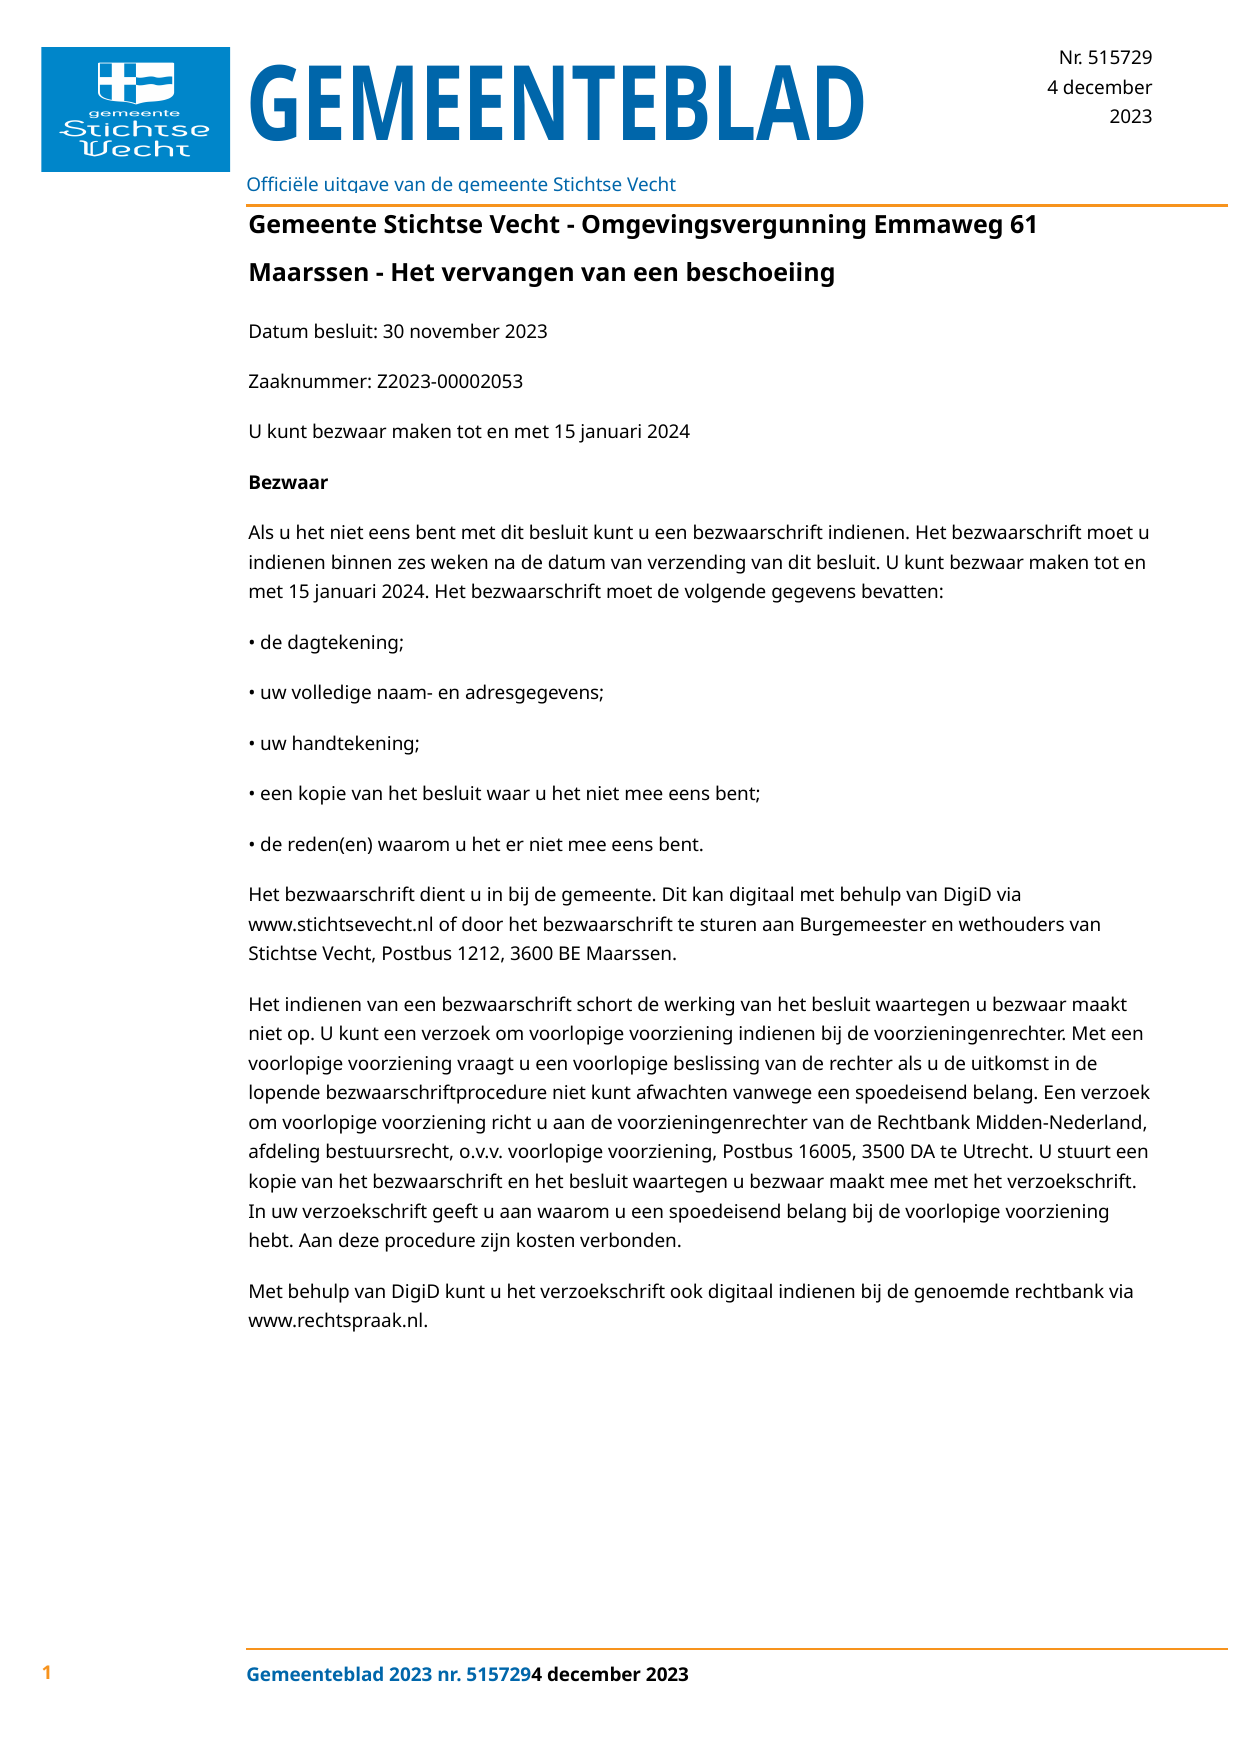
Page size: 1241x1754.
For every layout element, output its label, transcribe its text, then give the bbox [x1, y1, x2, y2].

picture [137, 63, 174, 103]
text Het bezwaarschrift dient u in bij de gemeente. Dit kan digitaal met behulp van DigiD via www.stichtsevecht.nl of door het bezwaarschrift te sturen aan Burgemeester en wethouders van Stichtse Vecht, Postbus 1212, 3600 BE Maarssen. [248, 881, 1152, 966]
text Het indienen van een bezwaarschrift schort de werking van het besluit waartegen u bezwaar maakt niet op. U kunt een verzoek om voorlopige voorziening indienen bij de voorzieningenrechter. Met een voorlopige voorziening vraagt u een voorlopige beslissing van de rechter als u de uitkomst in de lopende bezwaarschriftprocedure niet kunt afwachten vanwege een spoedeisend belang. Een verzoek om voorlopige voorziening richt u aan de voorzieningenrechter van de Rechtbank Midden-Nederland, afdeling bestuursrecht, o.v.v. voorlopige voorziening, Postbus 16005, 3500 DA te Utrecht. U stuurt een kopie van het bezwaarschrift en het besluit waartegen u bezwaar maakt mee met het verzoekschrift. In uw verzoekschrift geeft u aan waarom u een spoedeisend belang bij de voorlopige voorziening hebt. Aan deze procedure zijn kosten verbonden. [248, 991, 1152, 1253]
text Datum besluit: 30 november 2023 [248, 318, 1152, 344]
text Zaaknummer: Z2023-00002053 [248, 368, 1152, 394]
text Als u het niet eens bent met dit besluit kunt u een bezwaarschrift indienen. Het bezwaarschrift moet u indienen binnen zes weken na de datum van verzending van dit besluit. U kunt bezwaar maken tot en met 15 januari 2024. Het bezwaarschrift moet de volgende gegevens bevatten: [248, 519, 1152, 604]
text • uw handtekening; [248, 730, 1152, 756]
text Met behulp van DigiD kunt u het verzoekschrift ook digitaal indienen bij de genoemde rechtbank via www.rechtspraak.nl. [248, 1278, 1152, 1333]
text Gemeente Stichtse Vecht - Omgevingsvergunning Emmaweg 61 Maarssen - Het vervangen van een beschoeiing [248, 207, 1152, 288]
text • een kopie van het besluit waar u het niet mee eens bent; [248, 780, 1152, 806]
text • de reden(en) waarom u het er niet mee eens bent. [248, 831, 1152, 857]
text U kunt bezwaar maken tot en met 15 januari 2024 [248, 419, 1152, 444]
text Bezwaar [248, 469, 1152, 495]
text • de dagtekening; [248, 629, 1152, 655]
picture [99, 63, 135, 101]
text • uw volledige naam- en adresgegevens; [248, 679, 1152, 705]
